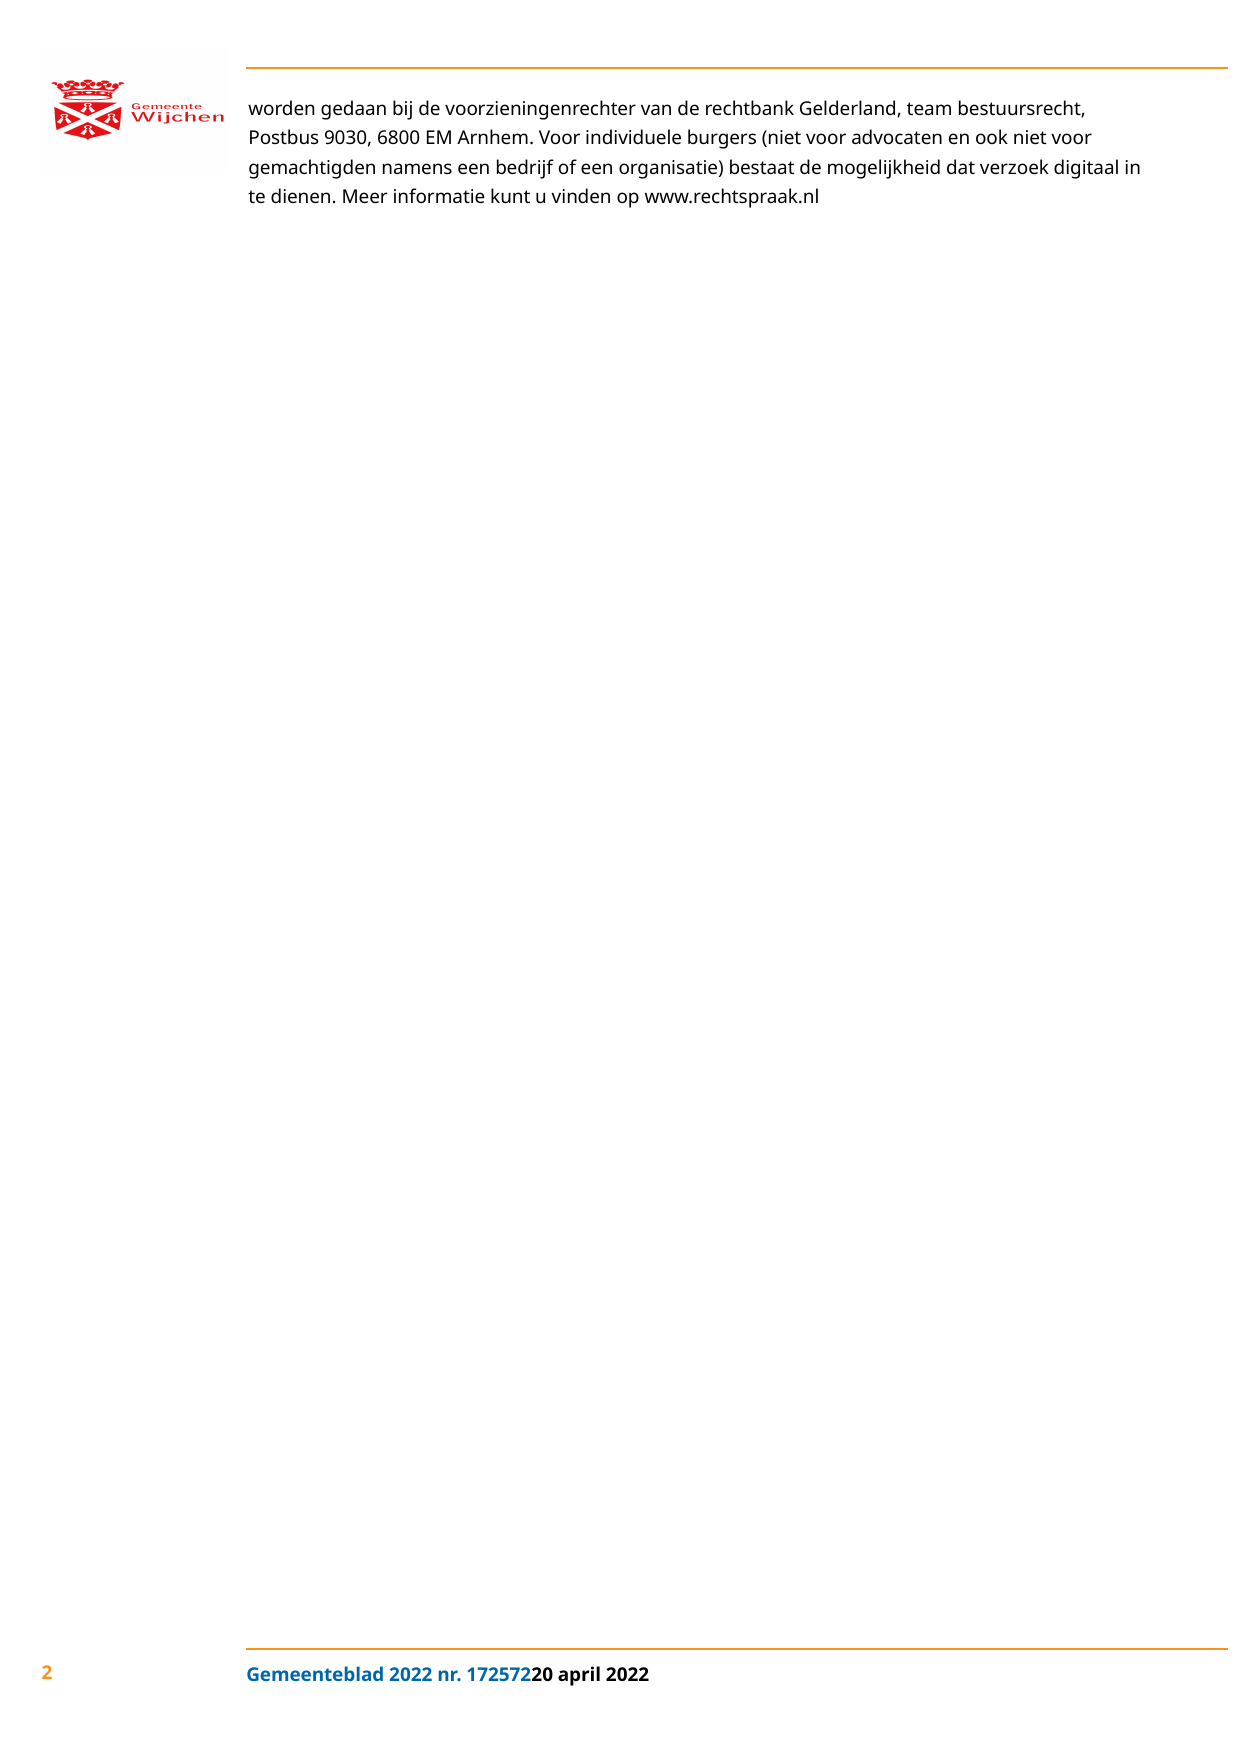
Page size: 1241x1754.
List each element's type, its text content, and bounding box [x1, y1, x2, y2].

text worden gedaan bij de voorzieningenrechter van de rechtbank Gelderland, team bestuursrecht, Postbus 9030, 6800 EM Arnhem. Voor individuele burgers (niet voor advocaten en ook niet voor gemachtigden namens een bedrijf of een organisatie) bestaat de mogelijkheid dat verzoek digitaal in te dienen. Meer informatie kunt u vinden op www.rechtspraak.nl [248, 95, 1152, 209]
picture [41, 47, 231, 172]
